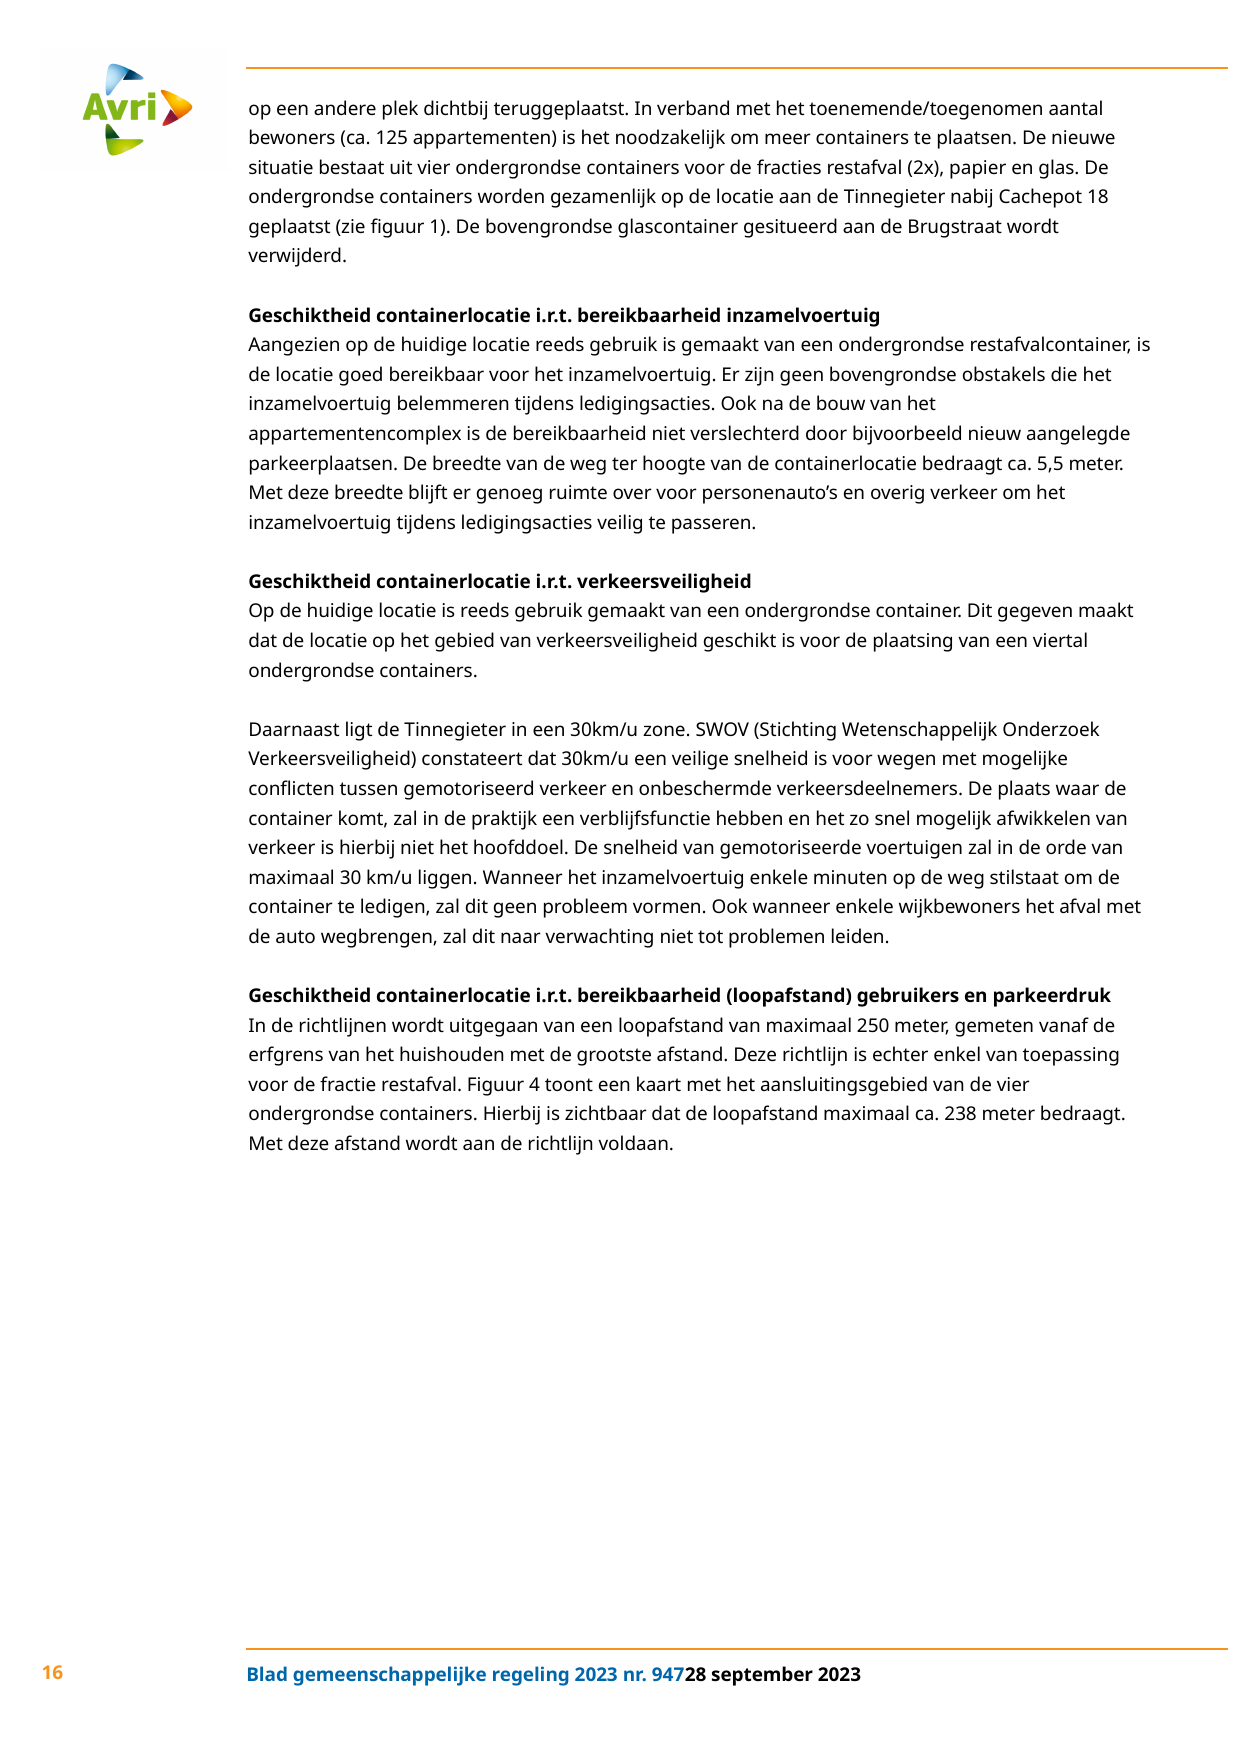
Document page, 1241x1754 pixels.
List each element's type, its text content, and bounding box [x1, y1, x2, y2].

text op een andere plek dichtbij teruggeplaatst. In verband met het toenemende/toegenomen aantal bewoners (ca. 125 appartementen) is het noodzakelijk om meer containers te plaatsen. De nieuwe situatie bestaat uit vier ondergrondse containers voor de fracties restafval (2x), papier en glas. De ondergrondse containers worden gezamenlijk op de locatie aan de Tinnegieter nabij Cachepot 18 geplaatst (zie figuur 1). De bovengrondse glascontainer gesitueerd aan de Brugstraat wordt verwijderd. [248, 95, 1152, 268]
picture [41, 47, 231, 172]
text Op de huidige locatie is reeds gebruik gemaakt van een ondergrondse container. Dit gegeven maakt dat de locatie op het gebied van verkeersveiligheid geschikt is voor de plaatsing van een viertal ondergrondse containers. [248, 598, 1152, 683]
text Aangezien op de huidige locatie reeds gebruik is gemaakt van een ondergrondse restafvalcontainer, is de locatie goed bereikbaar voor het inzamelvoertuig. Er zijn geen bovengrondse obstakels die het inzamelvoertuig belemmeren tijdens ledigingsacties. Ook na de bouw van het appartementencomplex is de bereikbaarheid niet verslechterd door bijvoorbeeld nieuw aangelegde parkeerplaatsen. De breedte van de weg ter hoogte van de containerlocatie bedraagt ca. 5,5 meter. Met deze breedte blijft er genoeg ruimte over voor personenauto’s en overig verkeer om het inzamelvoertuig tijdens ledigingsacties veilig te passeren. [248, 331, 1152, 535]
text Geschiktheid containerlocatie i.r.t. bereikbaarheid (loopafstand) gebruikers en parkeerdruk [248, 982, 1152, 1008]
text Geschiktheid containerlocatie i.r.t. verkeersveiligheid [248, 568, 1152, 594]
text Daarnaast ligt de Tinnegieter in een 30km/u zone. SWOV (Stichting Wetenschappelijk Onderzoek Verkeersveiligheid) constateert dat 30km/u een veilige snelheid is voor wegen met mogelijke conflicten tussen gemotoriseerd verkeer en onbeschermde verkeersdeelnemers. De plaats waar de container komt, zal in de praktijk een verblijfsfunctie hebben en het zo snel mogelijk afwikkelen van verkeer is hierbij niet het hoofddoel. De snelheid van gemotoriseerde voertuigen zal in de orde van maximaal 30 km/u liggen. Wanneer het inzamelvoertuig enkele minuten op de weg stilstaat om de container te ledigen, zal dit geen probleem vormen. Ook wanneer enkele wijkbewoners het afval met de auto wegbrengen, zal dit naar verwachting niet tot problemen leiden. [248, 716, 1152, 949]
text In de richtlijnen wordt uitgegaan van een loopafstand van maximaal 250 meter, gemeten vanaf de erfgrens van het huishouden met de grootste afstand. Deze richtlijn is echter enkel van toepassing voor de fractie restafval. Figuur 4 toont een kaart met het aansluitingsgebied van de vier ondergrondse containers. Hierbij is zichtbaar dat de loopafstand maximaal ca. 238 meter bedraagt. Met deze afstand wordt aan de richtlijn voldaan. [248, 1012, 1152, 1156]
text Geschiktheid containerlocatie i.r.t. bereikbaarheid inzamelvoertuig [248, 302, 1152, 328]
